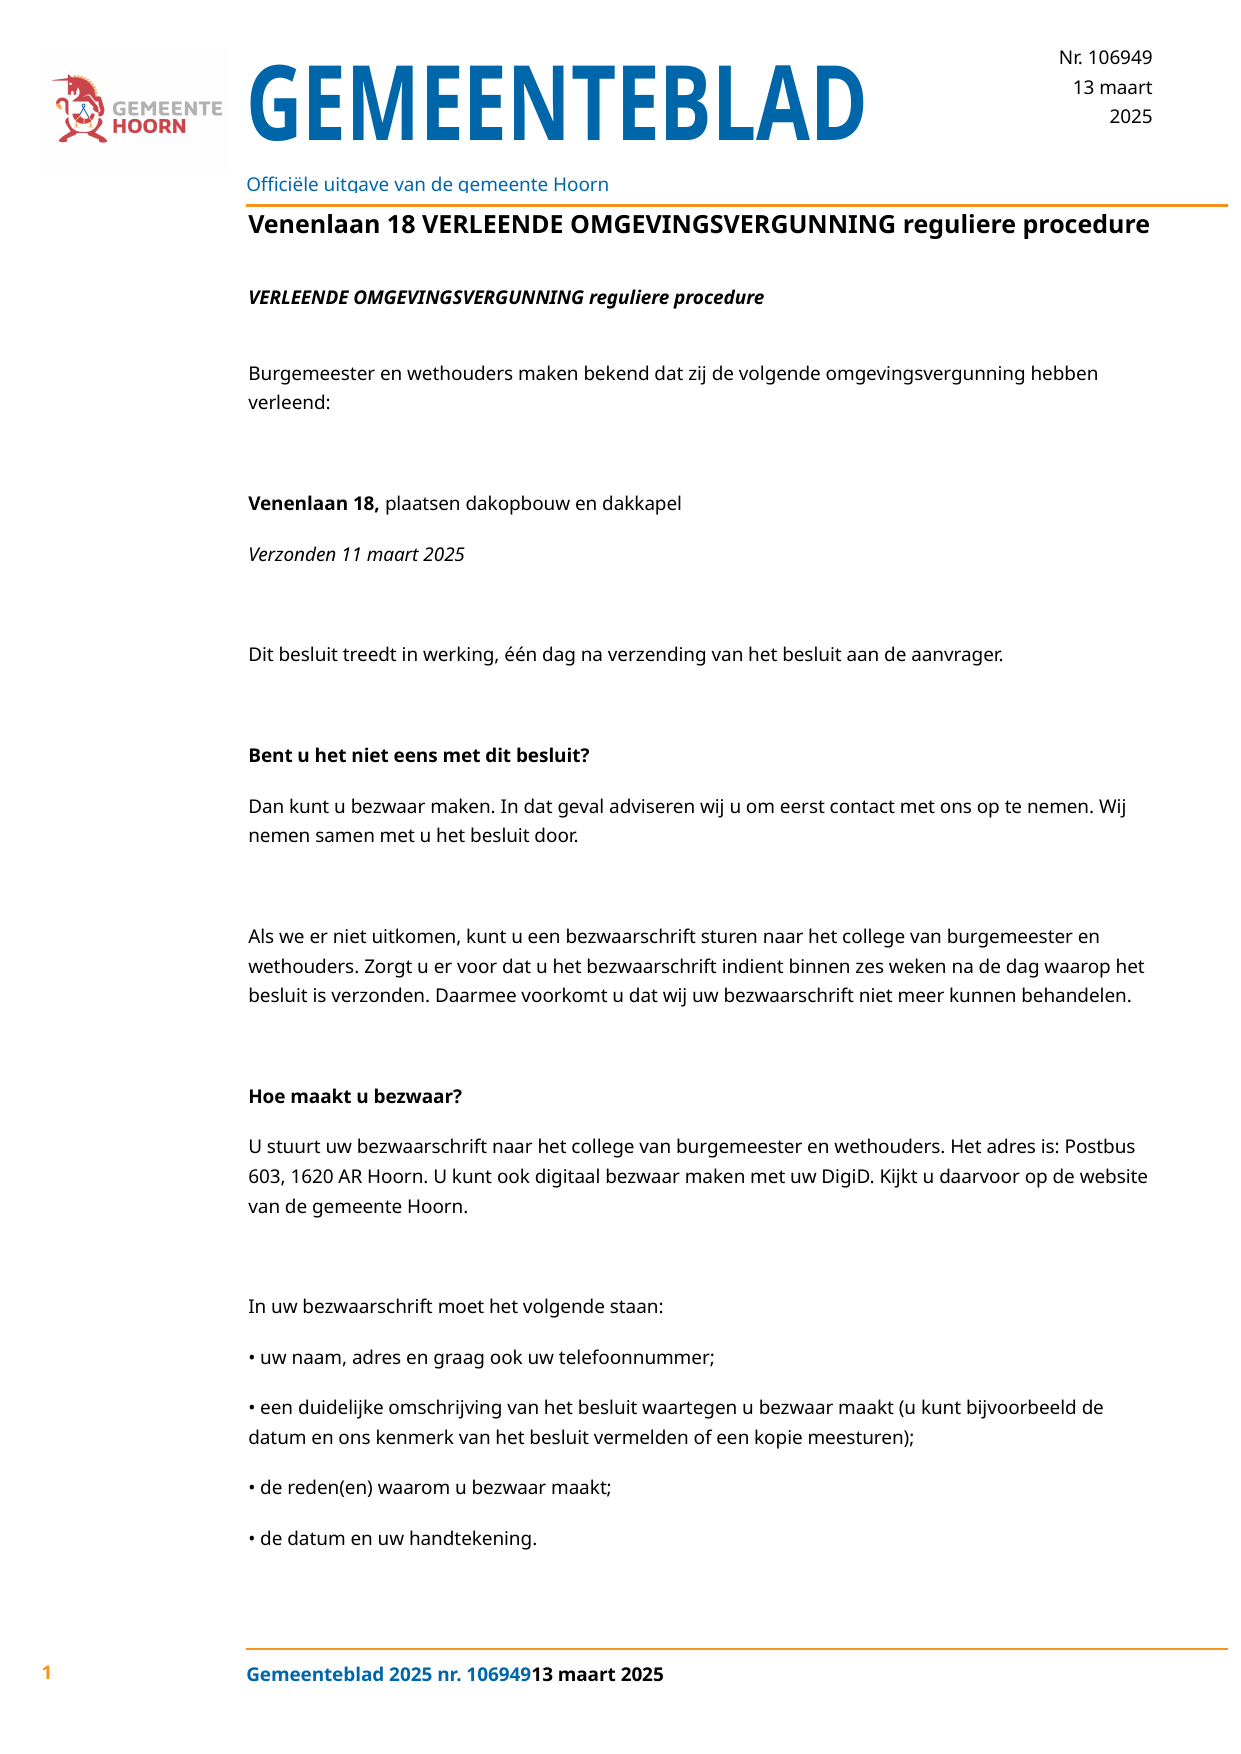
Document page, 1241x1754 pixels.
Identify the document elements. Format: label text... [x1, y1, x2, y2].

text • uw naam, adres en graag ook uw telefoonnummer; [248, 1344, 1152, 1370]
picture [41, 47, 231, 172]
text U stuurt uw bezwaarschrift naar het college van burgemeester en wethouders. Het adres is: Postbus 603, 1620 AR Hoorn. U kunt ook digitaal bezwaar maken met uw DigiD. Kijkt u daarvoor op de website van de gemeente Hoorn. [248, 1134, 1152, 1219]
text Bent u het niet eens met dit besluit? [248, 742, 1152, 768]
text Venenlaan 18, plaatsen dakopbouw en dakkapel [248, 490, 1152, 516]
text • de datum en uw handtekening. [248, 1525, 1152, 1551]
text • de reden(en) waarom u bezwaar maakt; [248, 1474, 1152, 1500]
text • een duidelijke omschrijving van het besluit waartegen u bezwaar maakt (u kunt bijvoorbeeld de datum en ons kenmerk van het besluit vermelden of een kopie meesturen); [248, 1394, 1152, 1450]
text VERLEENDE OMGEVINGSVERGUNNING reguliere procedure [248, 284, 1152, 309]
text Verzonden 11 maart 2025 [248, 541, 1152, 567]
text In uw bezwaarschrift moet het volgende staan: [248, 1294, 1152, 1319]
text Dan kunt u bezwaar maken. In dat geval adviseren wij u om eerst contact met ons op te nemen. Wij nemen samen met u het besluit door. [248, 793, 1152, 848]
text Hoe maakt u bezwaar? [248, 1083, 1152, 1109]
text Als we er niet uitkomen, kunt u een bezwaarschrift sturen naar het college van burgemeester en wethouders. Zorgt u er voor dat u het bezwaarschrift indient binnen zes weken na de dag waarop het besluit is verzonden. Daarmee voorkomt u dat wij uw bezwaarschrift niet meer kunnen behandelen. [248, 923, 1152, 1008]
text Burgemeester en wethouders maken bekend dat zij de volgende omgevingsvergunning hebben verleend: [248, 360, 1152, 415]
text Venenlaan 18 VERLEENDE OMGEVINGSVERGUNNING reguliere procedure [248, 207, 1152, 241]
text Dit besluit treedt in werking, één dag na verzending van het besluit aan de aanvrager. [248, 642, 1152, 667]
